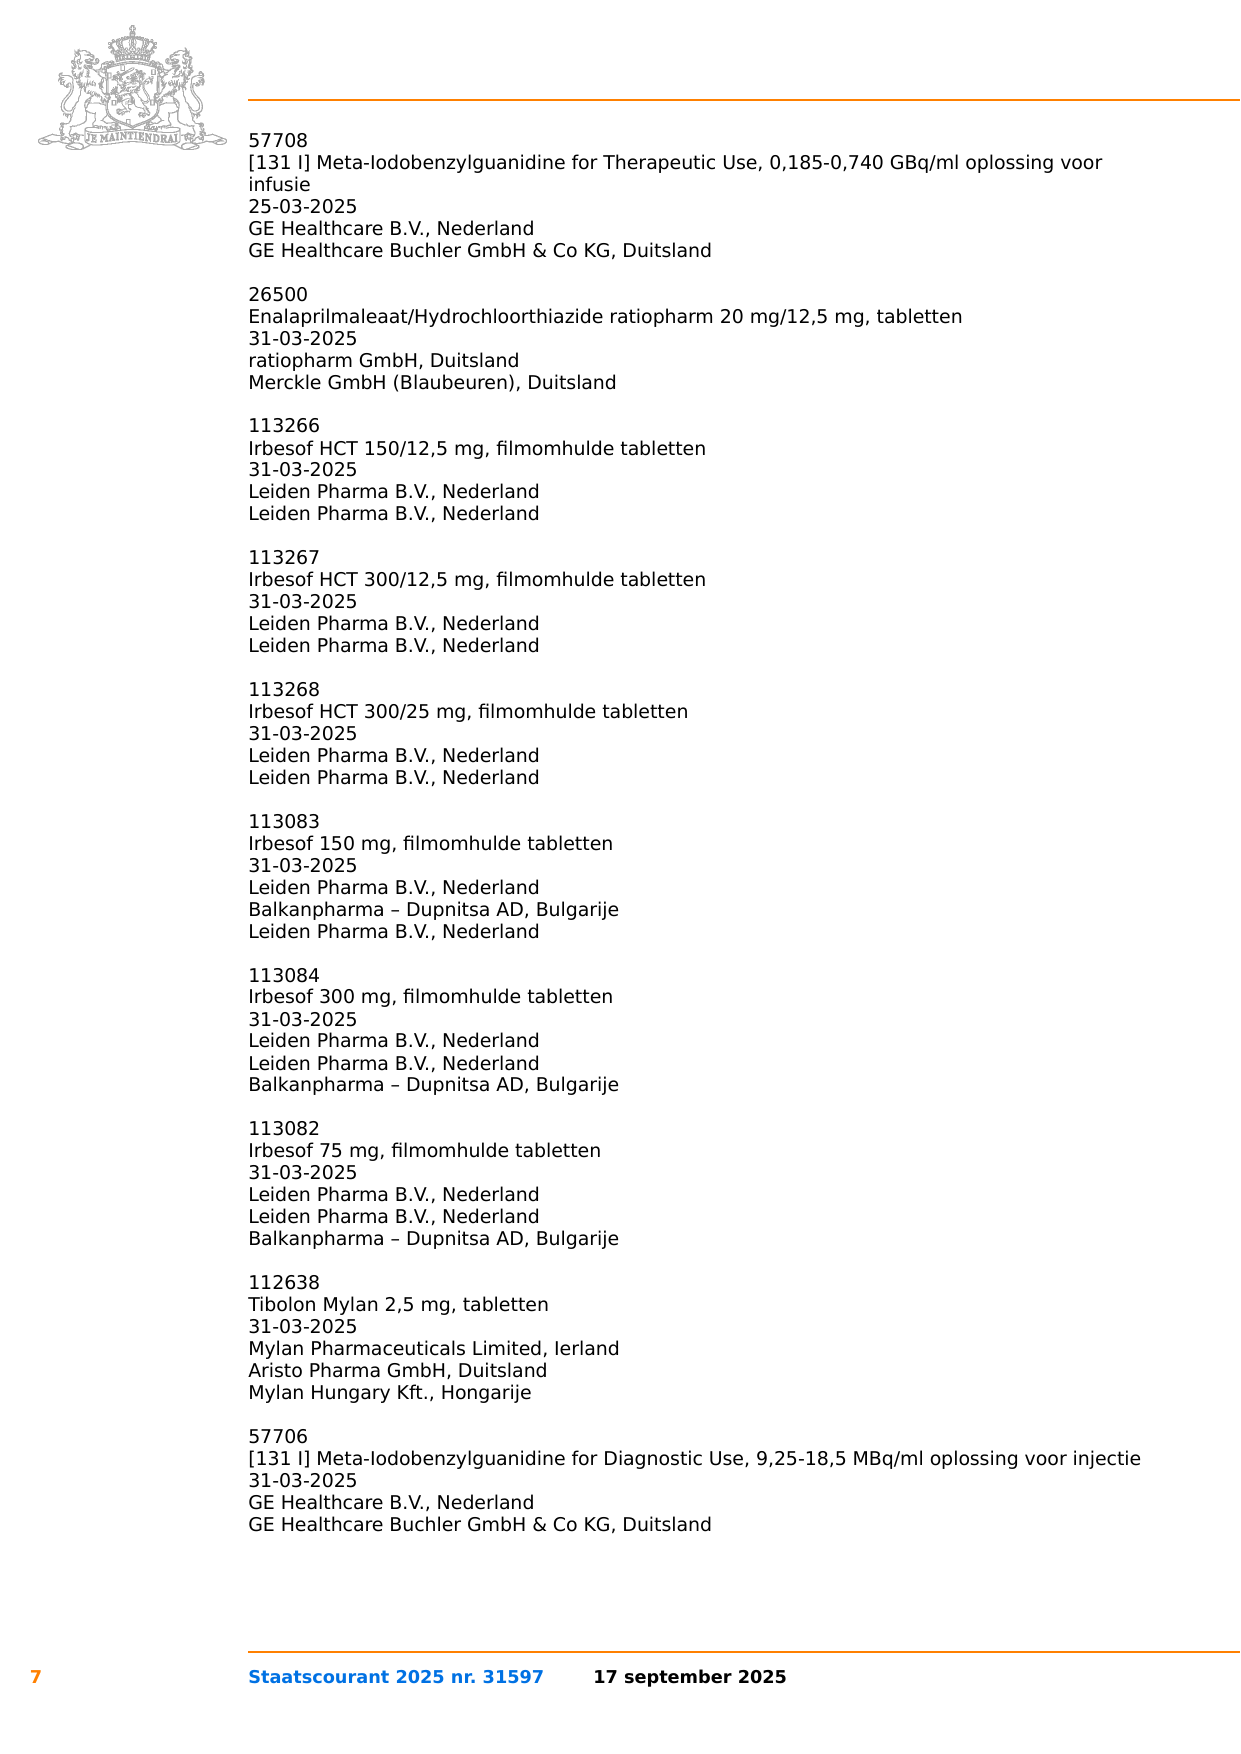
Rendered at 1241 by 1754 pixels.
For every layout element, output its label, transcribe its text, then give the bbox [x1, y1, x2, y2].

text 31-03-2025 [248, 328, 1163, 349]
text GE Healthcare Buchler GmbH & Co KG, Duitsland [248, 240, 1163, 262]
text 113083 [248, 811, 1163, 833]
text 25-03-2025 [248, 196, 1163, 218]
text Leiden Pharma B.V., Nederland [248, 877, 1163, 899]
text Aristo Pharma GmbH, Duitsland [248, 1360, 1163, 1382]
text Balkanpharma – Dupnitsa AD, Bulgarije [248, 899, 1163, 921]
text ratiopharm GmbH, Duitsland [248, 349, 1163, 372]
text Irbesof HCT 300/12,5 mg, filmomhulde tabletten [248, 569, 1163, 591]
text Irbesof HCT 300/25 mg, filmomhulde tabletten [248, 701, 1163, 723]
text 113267 [248, 547, 1163, 569]
text 113268 [248, 679, 1163, 701]
text 31-03-2025 [248, 591, 1163, 613]
text 26500 [248, 284, 1163, 306]
text Mylan Hungary Kft., Hongarije [248, 1382, 1163, 1404]
text 31-03-2025 [248, 1470, 1163, 1492]
text 31-03-2025 [248, 459, 1163, 481]
text Leiden Pharma B.V., Nederland [248, 745, 1163, 767]
text 31-03-2025 [248, 855, 1163, 877]
text Leiden Pharma B.V., Nederland [248, 1052, 1163, 1074]
text 57706 [248, 1426, 1163, 1448]
text 113266 [248, 415, 1163, 437]
text Leiden Pharma B.V., Nederland [248, 1030, 1163, 1052]
text Leiden Pharma B.V., Nederland [248, 1206, 1163, 1228]
text Irbesof HCT 150/12,5 mg, filmomhulde tabletten [248, 437, 1163, 459]
picture [38, 25, 227, 150]
text 31-03-2025 [248, 1316, 1163, 1338]
text Tibolon Mylan 2,5 mg, tabletten [248, 1294, 1163, 1316]
text Leiden Pharma B.V., Nederland [248, 613, 1163, 635]
text GE Healthcare B.V., Nederland [248, 218, 1163, 240]
text Leiden Pharma B.V., Nederland [248, 1184, 1163, 1206]
text Leiden Pharma B.V., Nederland [248, 503, 1163, 525]
text Balkanpharma – Dupnitsa AD, Bulgarije [248, 1228, 1163, 1250]
text [131 I] Meta-Iodobenzylguanidine for Diagnostic Use, 9,25-18,5 MBq/ml oplossing voor injectie [248, 1448, 1163, 1470]
text 113084 [248, 964, 1163, 986]
text 113082 [248, 1118, 1163, 1140]
text Balkanpharma – Dupnitsa AD, Bulgarije [248, 1074, 1163, 1096]
text GE Healthcare B.V., Nederland [248, 1492, 1163, 1514]
text Leiden Pharma B.V., Nederland [248, 635, 1163, 657]
text 31-03-2025 [248, 723, 1163, 745]
text Irbesof 75 mg, filmomhulde tabletten [248, 1140, 1163, 1162]
text Enalaprilmaleaat/Hydrochloorthiazide ratiopharm 20 mg/12,5 mg, tabletten [248, 306, 1163, 328]
text Merckle GmbH (Blaubeuren), Duitsland [248, 372, 1163, 393]
text 112638 [248, 1272, 1163, 1294]
text Leiden Pharma B.V., Nederland [248, 921, 1163, 943]
text [131 I] Meta-Iodobenzylguanidine for Therapeutic Use, 0,185-0,740 GBq/ml oplossing voor infusie [248, 152, 1163, 196]
text Mylan Pharmaceuticals Limited, Ierland [248, 1338, 1163, 1360]
text Irbesof 300 mg, filmomhulde tabletten [248, 986, 1163, 1008]
text 31-03-2025 [248, 1008, 1163, 1030]
text Leiden Pharma B.V., Nederland [248, 481, 1163, 503]
text 31-03-2025 [248, 1162, 1163, 1184]
text Irbesof 150 mg, filmomhulde tabletten [248, 833, 1163, 855]
text 57708 [248, 130, 1163, 152]
text GE Healthcare Buchler GmbH & Co KG, Duitsland [248, 1514, 1163, 1536]
text Leiden Pharma B.V., Nederland [248, 767, 1163, 789]
